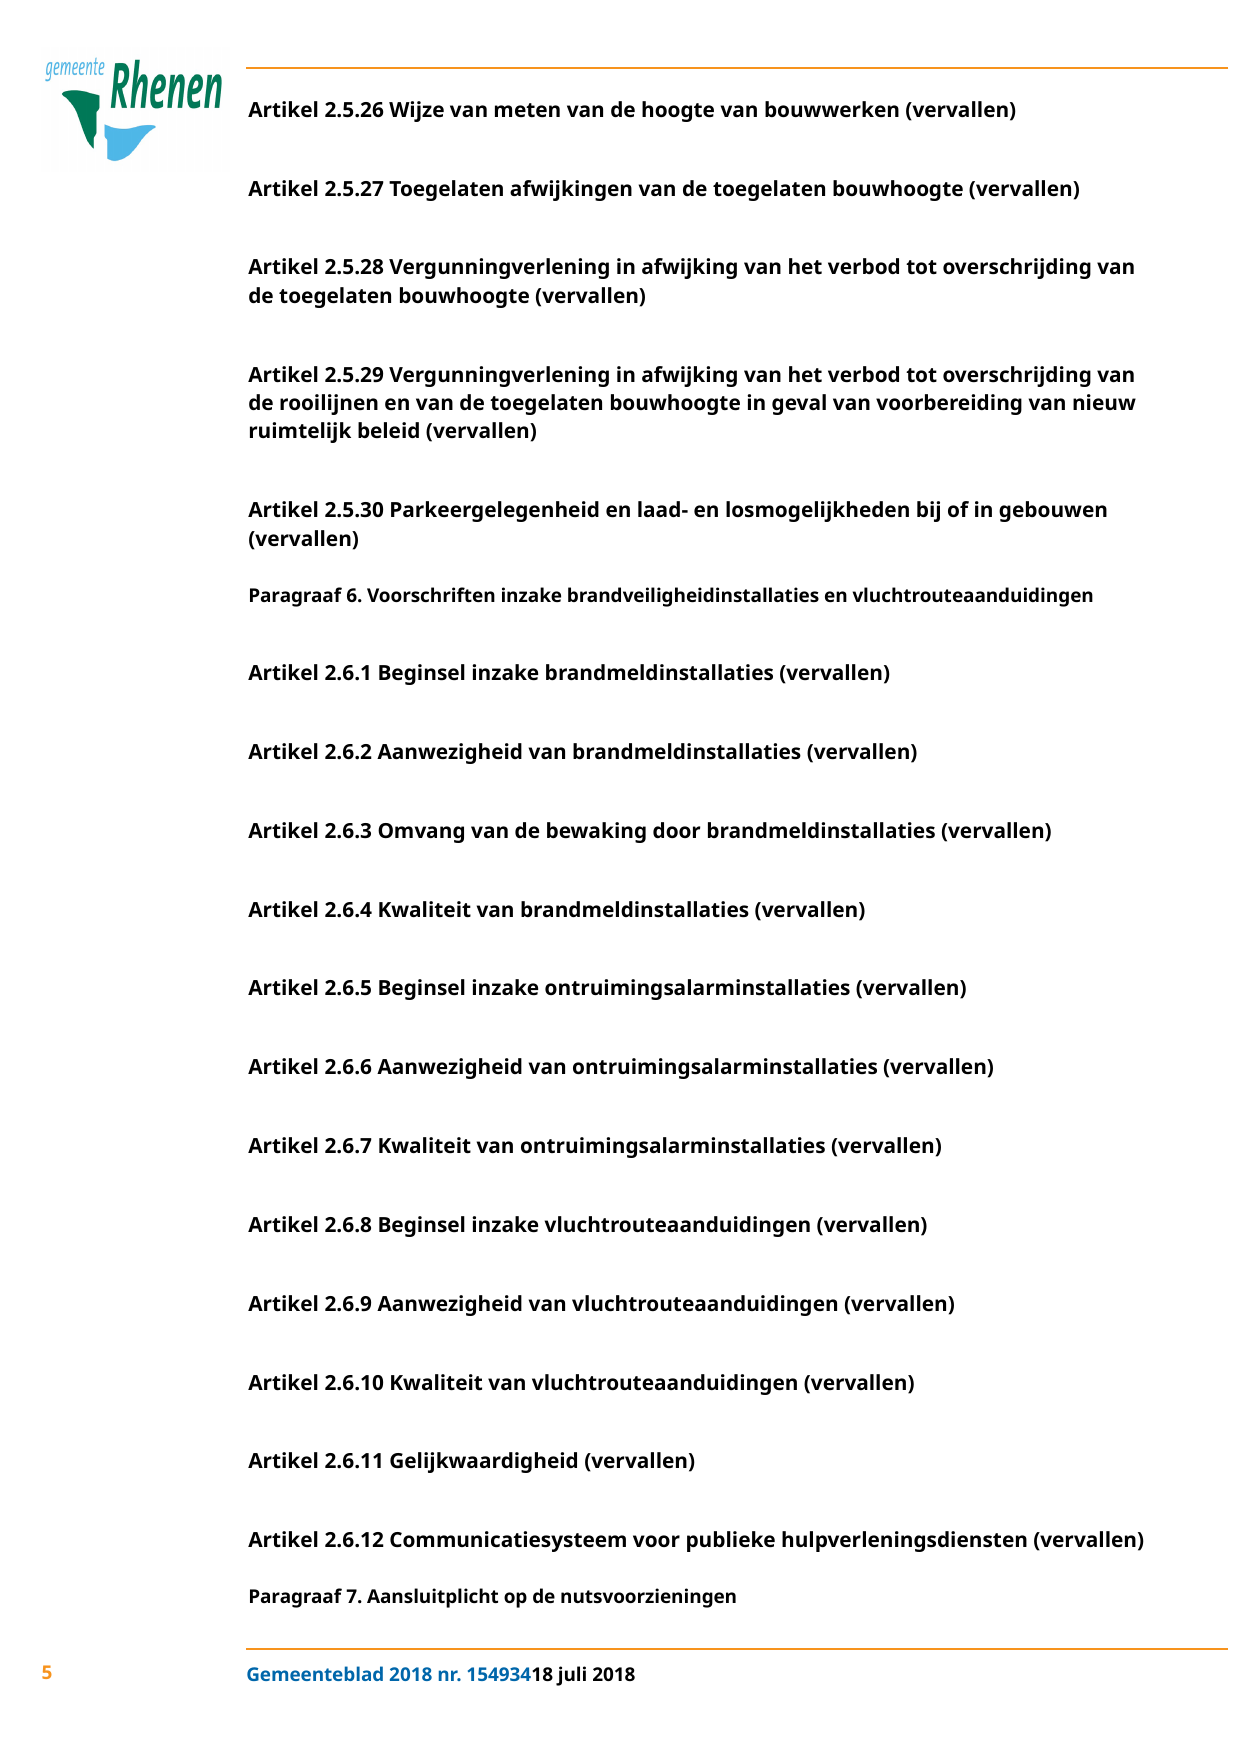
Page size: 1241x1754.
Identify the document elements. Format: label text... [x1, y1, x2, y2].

text Artikel 2.5.27 Toegelaten afwijkingen van de toegelaten bouwhoogte (vervallen) [248, 174, 1152, 202]
text Paragraaf 7. Aansluitplicht op de nutsvoorzieningen [248, 1583, 1152, 1609]
text Artikel 2.5.30 Parkeergelegenheid en laad- en losmogelijkheden bij of in gebouwen (vervallen) [248, 496, 1152, 552]
text Artikel 2.6.2 Aanwezigheid van brandmeldinstallaties (vervallen) [248, 737, 1152, 765]
picture [41, 47, 231, 172]
text Artikel 2.6.12 Communicatiesysteem voor publieke hulpverleningsdiensten (vervallen) [248, 1526, 1152, 1554]
text Artikel 2.6.7 Kwaliteit van ontruimingsalarminstallaties (vervallen) [248, 1131, 1152, 1160]
text Artikel 2.6.9 Aanwezigheid van vluchtrouteaanduidingen (vervallen) [248, 1289, 1152, 1317]
text Artikel 2.6.5 Beginsel inzake ontruimingsalarminstallaties (vervallen) [248, 973, 1152, 1002]
text Artikel 2.6.11 Gelijkwaardigheid (vervallen) [248, 1447, 1152, 1475]
text Artikel 2.5.26 Wijze van meten van de hoogte van bouwwerken (vervallen) [248, 95, 1152, 123]
text Artikel 2.6.10 Kwaliteit van vluchtrouteaanduidingen (vervallen) [248, 1368, 1152, 1396]
text Artikel 2.6.6 Aanwezigheid van ontruimingsalarminstallaties (vervallen) [248, 1052, 1152, 1081]
text Paragraaf 6. Voorschriften inzake brandveiligheidinstallaties en vluchtrouteaanduidingen [248, 582, 1152, 608]
text Artikel 2.5.28 Vergunningverlening in afwijking van het verbod tot overschrijding van de toegelaten bouwhoogte (vervallen) [248, 252, 1152, 309]
text Artikel 2.6.3 Omvang van de bewaking door brandmeldinstallaties (vervallen) [248, 816, 1152, 844]
text Artikel 2.6.4 Kwaliteit van brandmeldinstallaties (vervallen) [248, 895, 1152, 923]
text Artikel 2.6.8 Beginsel inzake vluchtrouteaanduidingen (vervallen) [248, 1210, 1152, 1238]
text Artikel 2.6.1 Beginsel inzake brandmeldinstallaties (vervallen) [248, 658, 1152, 687]
text Artikel 2.5.29 Vergunningverlening in afwijking van het verbod tot overschrijding van de rooilijnen en van de toegelaten bouwhoogte in geval van voorbereiding van nieuw ruimtelijk beleid (vervallen) [248, 360, 1152, 445]
